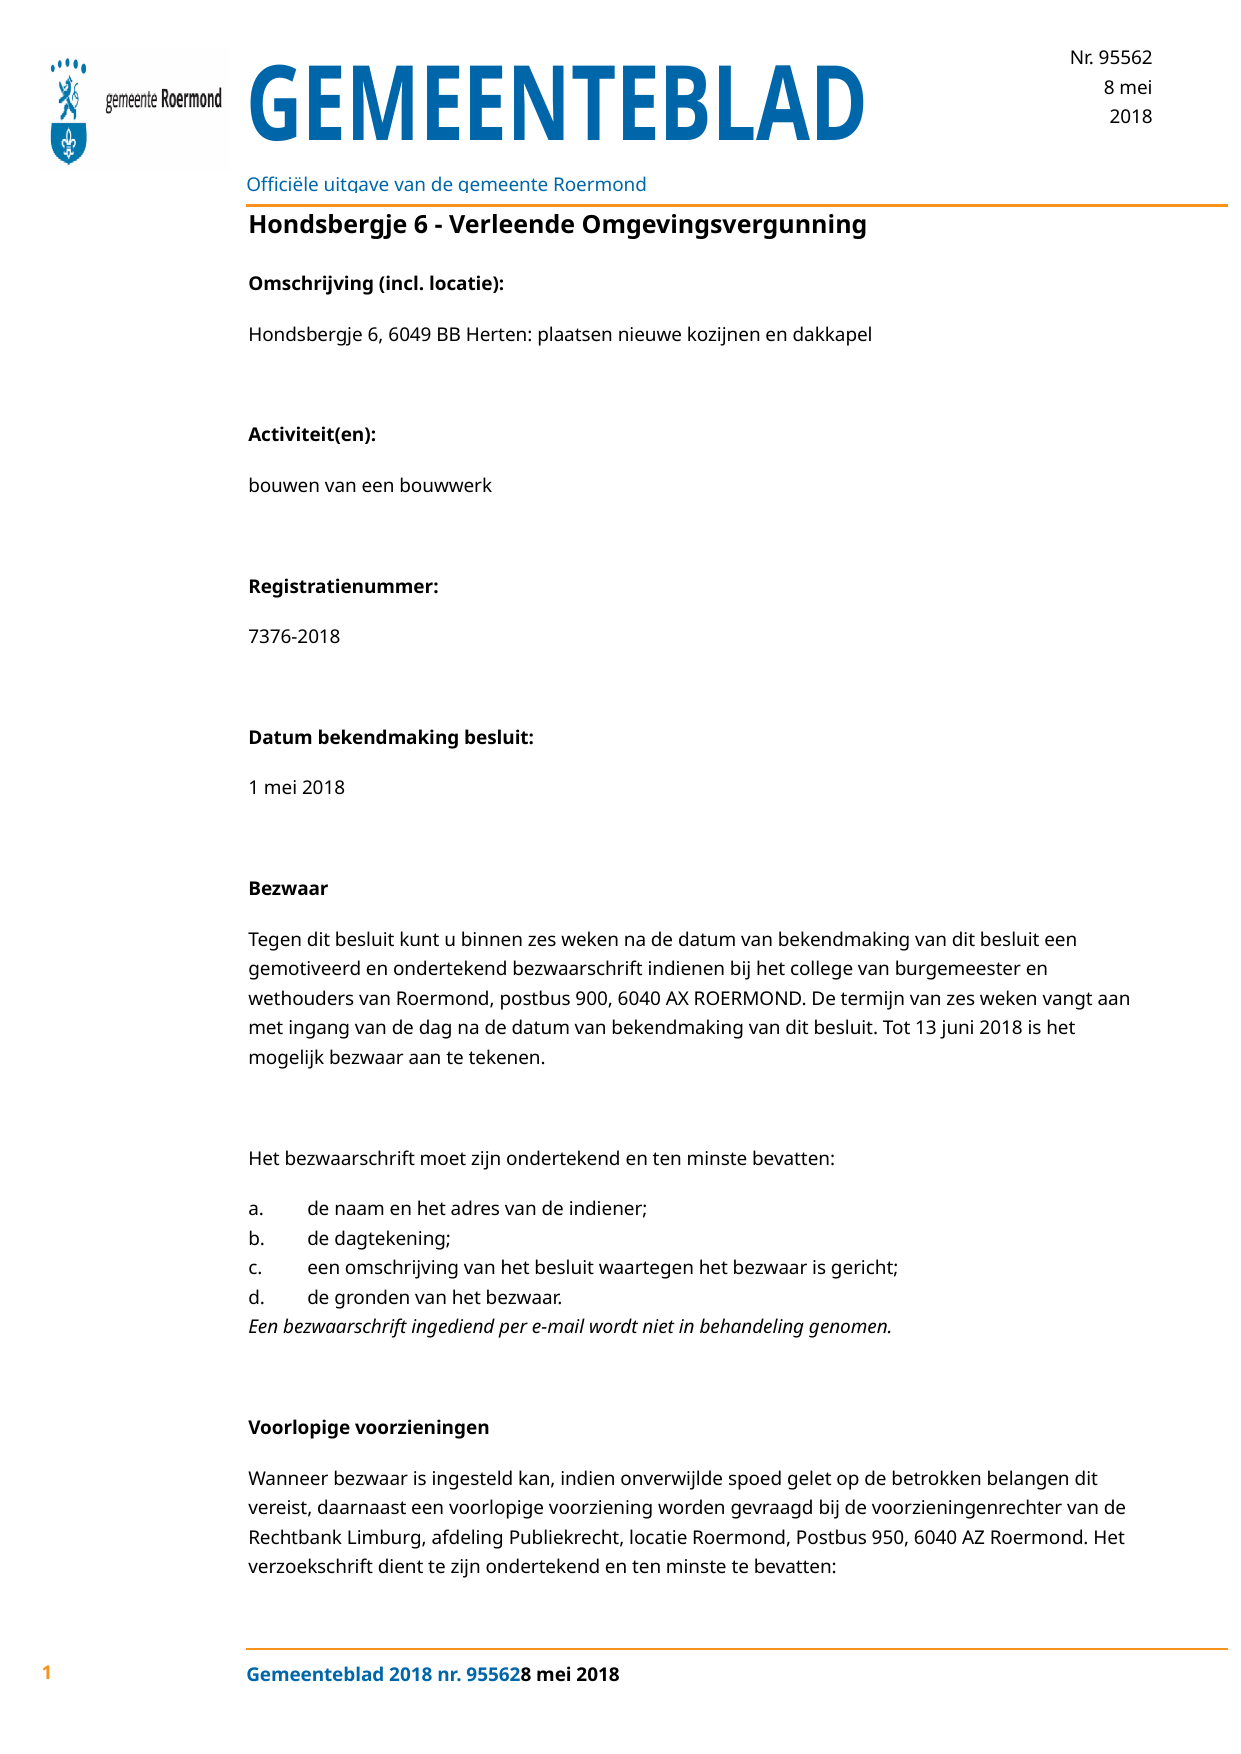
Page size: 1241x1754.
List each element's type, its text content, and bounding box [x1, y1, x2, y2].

list de dagtekening; [248, 1225, 1152, 1251]
text Activiteit(en): [248, 422, 1152, 447]
text Voorlopige voorzieningen [248, 1414, 1152, 1440]
text bouwen van een bouwwerk [248, 472, 1152, 498]
text Een bezwaarschrift ingediend per e-mail wordt niet in behandeling genomen. [248, 1314, 1152, 1339]
text Het bezwaarschrift moet zijn ondertekend en ten minste bevatten: [248, 1145, 1152, 1171]
text 7376-2018 [248, 623, 1152, 649]
text 1 mei 2018 [248, 774, 1152, 800]
text Datum bekendmaking besluit: [248, 724, 1152, 750]
list de gronden van het bezwaar. [248, 1284, 1152, 1310]
text Bezwaar [248, 875, 1152, 901]
text Registratienummer: [248, 573, 1152, 598]
text Tegen dit besluit kunt u binnen zes weken na de datum van bekendmaking van dit besluit een gemotiveerd en ondertekend bezwaarschrift indienen bij het college van burgemeester en wethouders van Roermond, postbus 900, 6040 AX ROERMOND. De termijn van zes weken vangt aan met ingang van de dag na de datum van bekendmaking van dit besluit. Tot 13 juni 2018 is het mogelijk bezwaar aan te tekenen. [248, 926, 1152, 1070]
list de naam en het adres van de indiener; [248, 1195, 1152, 1221]
text Hondsbergje 6 - Verleende Omgevingsvergunning [248, 207, 1152, 241]
list een omschrijving van het besluit waartegen het bezwaar is gericht; [248, 1254, 1152, 1280]
text Wanneer bezwaar is ingesteld kan, indien onverwijlde spoed gelet op de betrokken belangen dit vereist, daarnaast een voorlopige voorziening worden gevraagd bij de voorzieningenrechter van de Rechtbank Limburg, afdeling Publiekrecht, locatie Roermond, Postbus 950, 6040 AZ Roermond. Het verzoekschrift dient te zijn ondertekend en ten minste te bevatten: [248, 1465, 1152, 1579]
text Hondsbergje 6, 6049 BB Herten: plaatsen nieuwe kozijnen en dakkapel [248, 321, 1152, 346]
text Omschrijving (incl. locatie): [248, 270, 1152, 296]
picture [41, 47, 231, 172]
